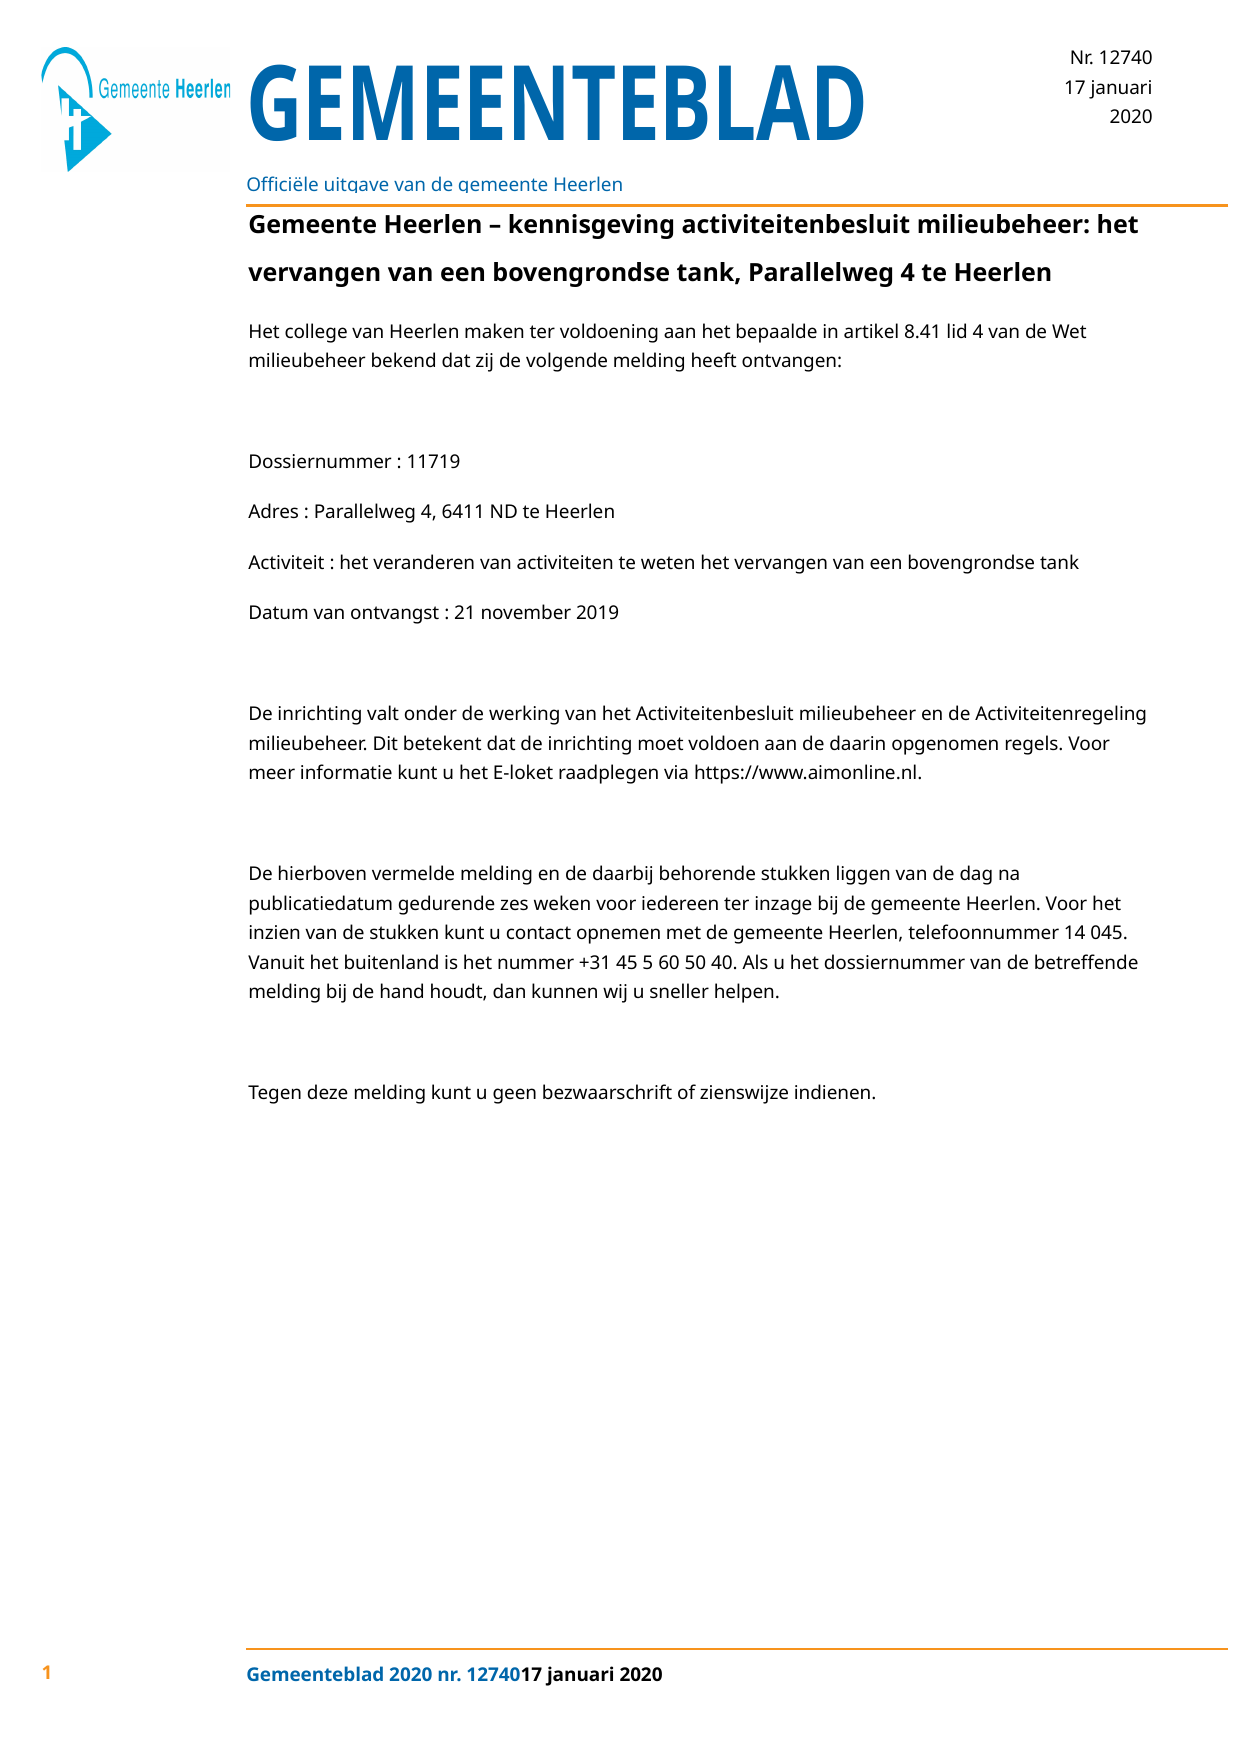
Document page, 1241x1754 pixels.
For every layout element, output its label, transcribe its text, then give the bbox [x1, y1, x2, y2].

text Activiteit : het veranderen van activiteiten te weten het vervangen van een bovengrondse tank [248, 549, 1152, 575]
text Datum van ontvangst : 21 november 2019 [248, 599, 1152, 625]
picture [41, 47, 231, 172]
text Dossiernummer : 11719 [248, 448, 1152, 474]
picture [41, 47, 59, 70]
text De hierboven vermelde melding en de daarbij behorende stukken liggen van de dag na publicatiedatum gedurende zes weken voor iedereen ter inzage bij de gemeente Heerlen. Voor het inzien van de stukken kunt u contact opnemen met de gemeente Heerlen, telefoonnummer 14 045. Vanuit het buitenland is het nummer +31 45 5 60 50 40. Als u het dossiernummer van de betreffende melding bij de hand houdt, dan kunnen wij u sneller helpen. [248, 860, 1152, 1004]
text Gemeente Heerlen – kennisgeving activiteitenbesluit milieubeheer: het vervangen van een bovengrondse tank, Parallelweg 4 te Heerlen [248, 207, 1152, 288]
text De inrichting valt onder de werking van het Activiteitenbesluit milieubeheer en de Activiteitenregeling milieubeheer. Dit betekent dat de inrichting moet voldoen aan de daarin opgenomen regels. Voor meer informatie kunt u het E-loket raadplegen via https://www.aimonline.nl. [248, 700, 1152, 785]
text Het college van Heerlen maken ter voldoening aan het bepaalde in artikel 8.41 lid 4 van de Wet milieubeheer bekend dat zij de volgende melding heeft ontvangen: [248, 318, 1152, 373]
text Adres : Parallelweg 4, 6411 ND te Heerlen [248, 499, 1152, 524]
text Tegen deze melding kunt u geen bezwaarschrift of zienswijze indienen. [248, 1079, 1152, 1105]
